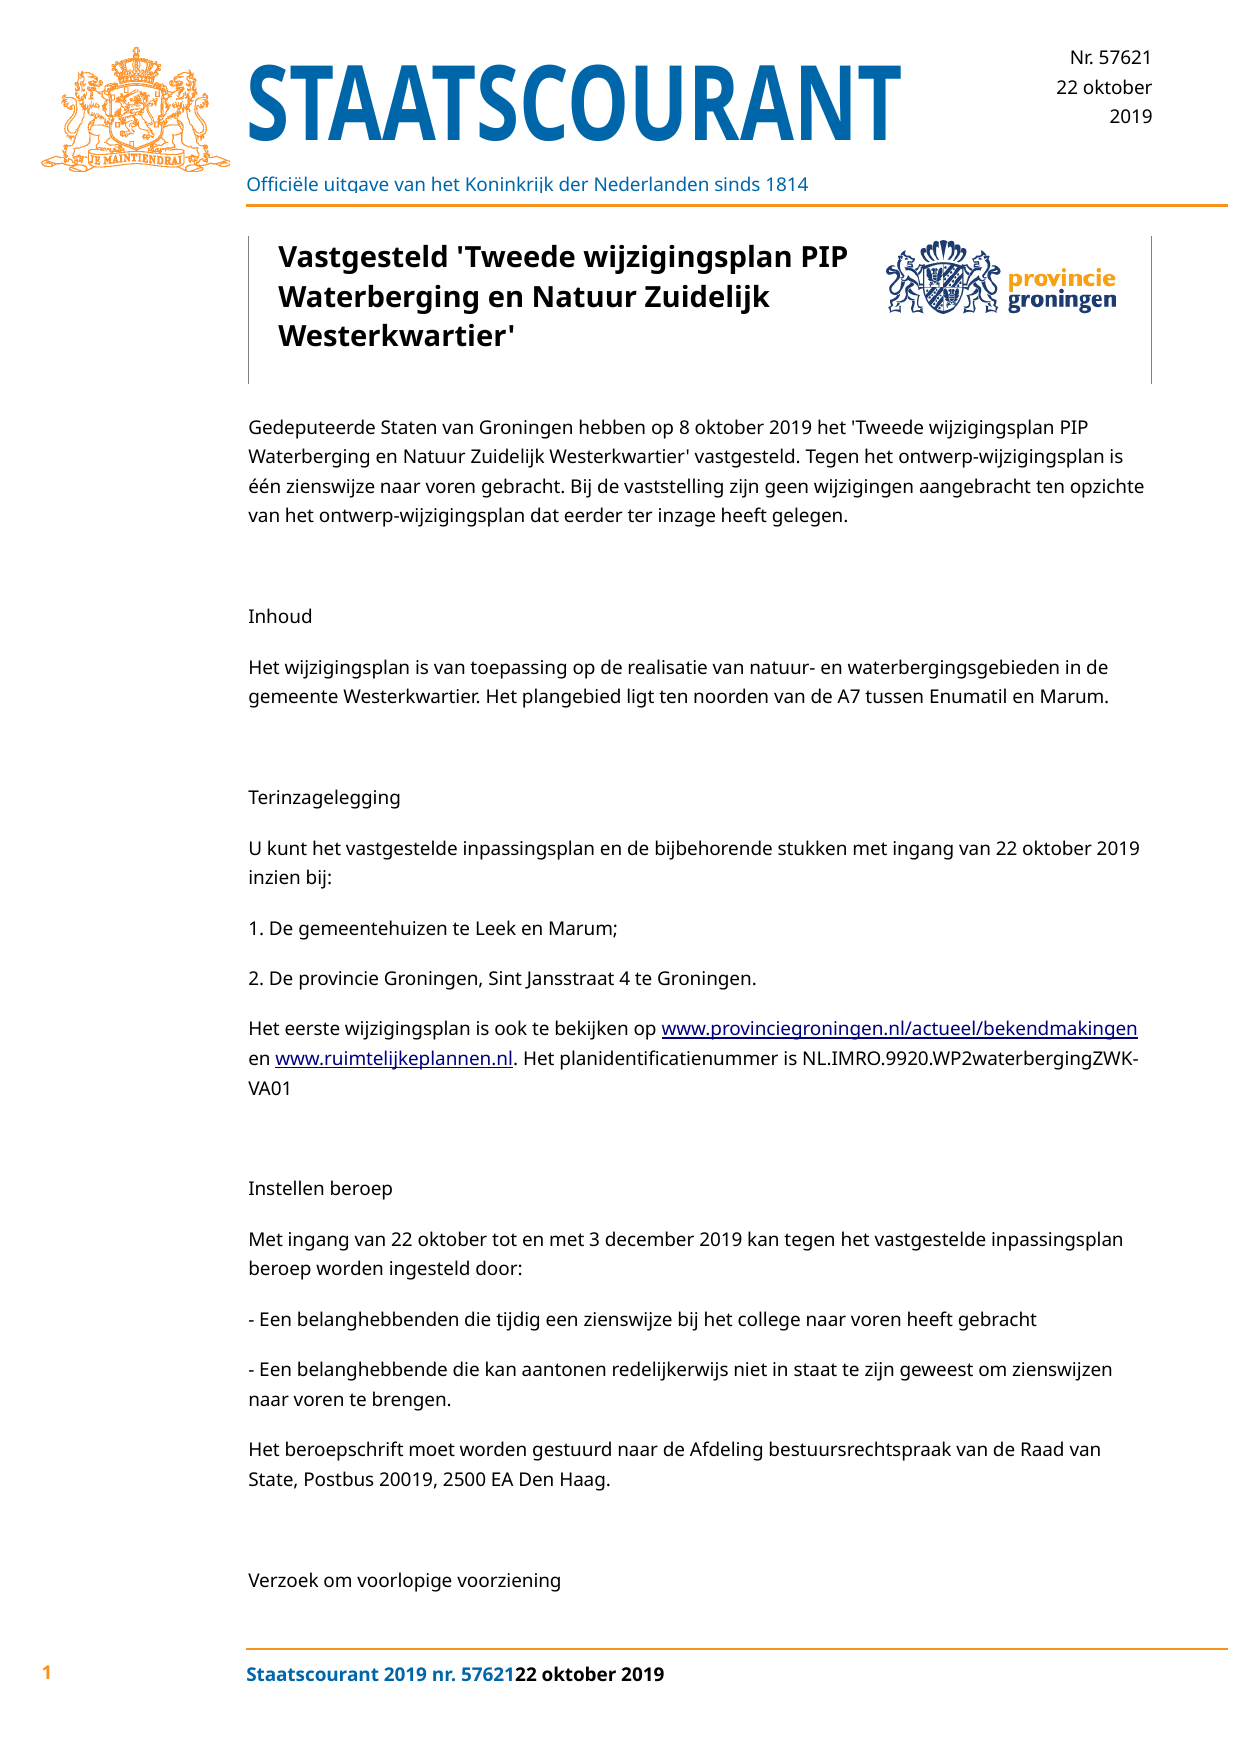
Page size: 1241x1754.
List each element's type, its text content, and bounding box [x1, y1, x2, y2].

text Terinzagelegging [248, 784, 1152, 810]
picture [41, 47, 231, 172]
text Instellen beroep [248, 1176, 1152, 1201]
table_header [850, 236, 1151, 384]
text Het eerste wijzigingsplan is ook te bekijken op www.provinciegroningen.nl/actueel/bekendmakingen en www.ruimtelijkeplannen.nl. Het planidentificatienummer is NL.IMRO.9920.WP2waterbergingZWK-VA01 [248, 1016, 1152, 1101]
picture [882, 236, 1119, 316]
text U kunt het vastgestelde inpassingsplan en de bijbehorende stukken met ingang van 22 oktober 2019 inzien bij: [248, 835, 1152, 890]
text Verzoek om voorlopige voorziening [248, 1567, 1152, 1593]
text Het wijzigingsplan is van toepassing op de realisatie van natuur- en waterbergingsgebieden in de gemeente Westerkwartier. Het plangebied ligt ten noorden van de A7 tussen Enumatil en Marum. [248, 654, 1152, 709]
text 2. De provincie Groningen, Sint Jansstraat 4 te Groningen. [248, 965, 1152, 991]
text Met ingang van 22 oktober tot en met 3 december 2019 kan tegen het vastgestelde inpassingsplan beroep worden ingesteld door: [248, 1226, 1152, 1281]
text - Een belanghebbenden die tijdig een zienswijze bij het college naar voren heeft gebracht [248, 1306, 1152, 1332]
text Het beroepschrift moet worden gestuurd naar de Afdeling bestuursrechtspraak van de Raad van State, Postbus 20019, 2500 EA Den Haag. [248, 1436, 1152, 1492]
text Inhoud [248, 603, 1152, 629]
text - Een belanghebbende die kan aantonen redelijkerwijs niet in staat te zijn geweest om zienswijzen naar voren te brengen. [248, 1356, 1152, 1412]
text Gedeputeerde Staten van Groningen hebben op 8 oktober 2019 het 'Tweede wijzigingsplan PIP Waterberging en Natuur Zuidelijk Westerkwartier' vastgesteld. Tegen het ontwerp-wijzigingsplan is één zienswijze naar voren gebracht. Bij de vaststelling zijn geen wijzigingen aangebracht ten opzichte van het ontwerp-wijzigingsplan dat eerder ter inzage heeft gelegen. [248, 414, 1152, 528]
text 1. De gemeentehuizen te Leek en Marum; [248, 915, 1152, 941]
table_header Vastgesteld 'Tweede wijzigingsplan PIP Waterberging en Natuur Zuidelijk Westerkwartier' [249, 236, 850, 384]
